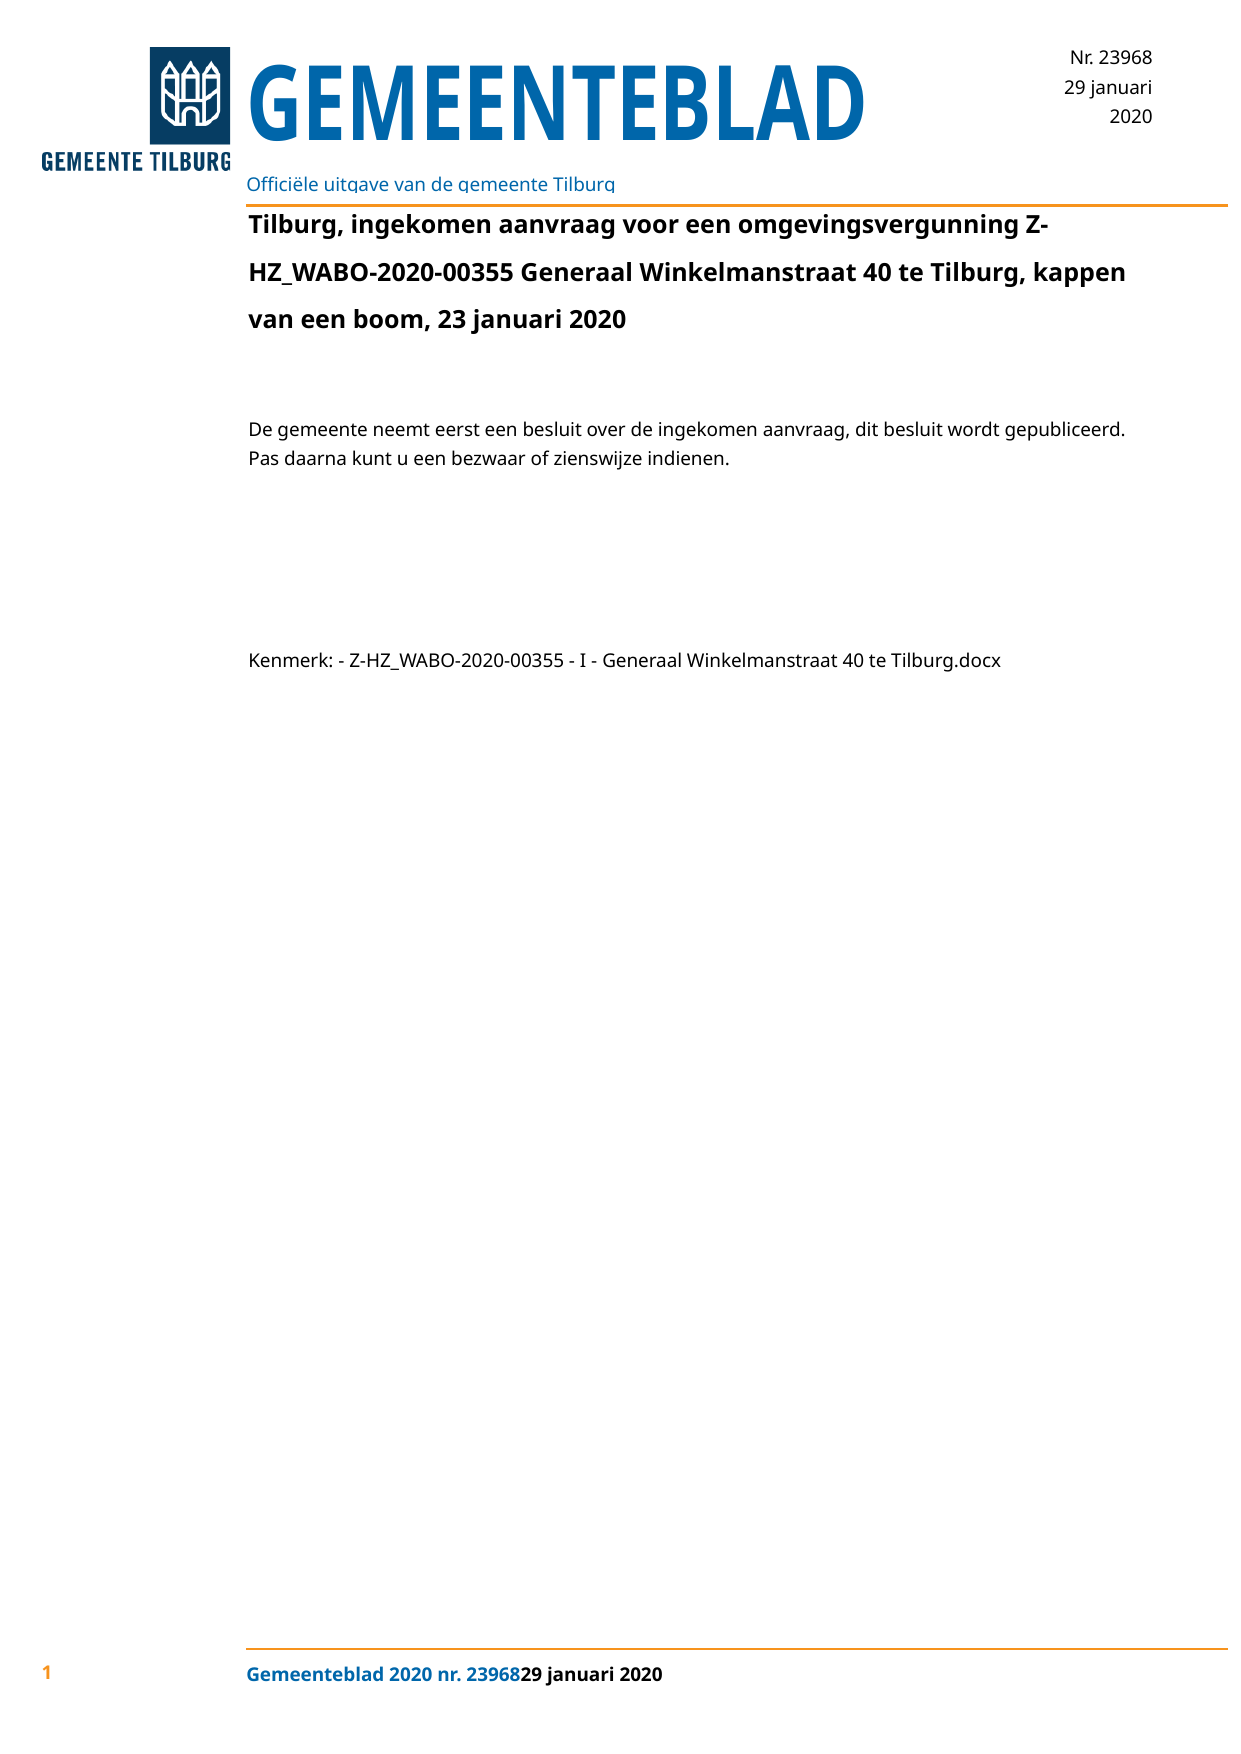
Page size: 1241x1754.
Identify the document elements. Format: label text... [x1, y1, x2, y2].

picture [41, 47, 231, 172]
text Tilburg, ingekomen aanvraag voor een omgevingsvergunning Z-HZ_WABO-2020-00355 Generaal Winkelmanstraat 40 te Tilburg, kappen van een boom, 23 januari 2020 [248, 207, 1152, 336]
text Kenmerk: - Z-HZ_WABO-2020-00355 - I - Generaal Winkelmanstraat 40 te Tilburg.docx [248, 647, 1152, 673]
text De gemeente neemt eerst een besluit over de ingekomen aanvraag, dit besluit wordt gepubliceerd. Pas daarna kunt u een bezwaar of zienswijze indienen. [248, 416, 1152, 471]
